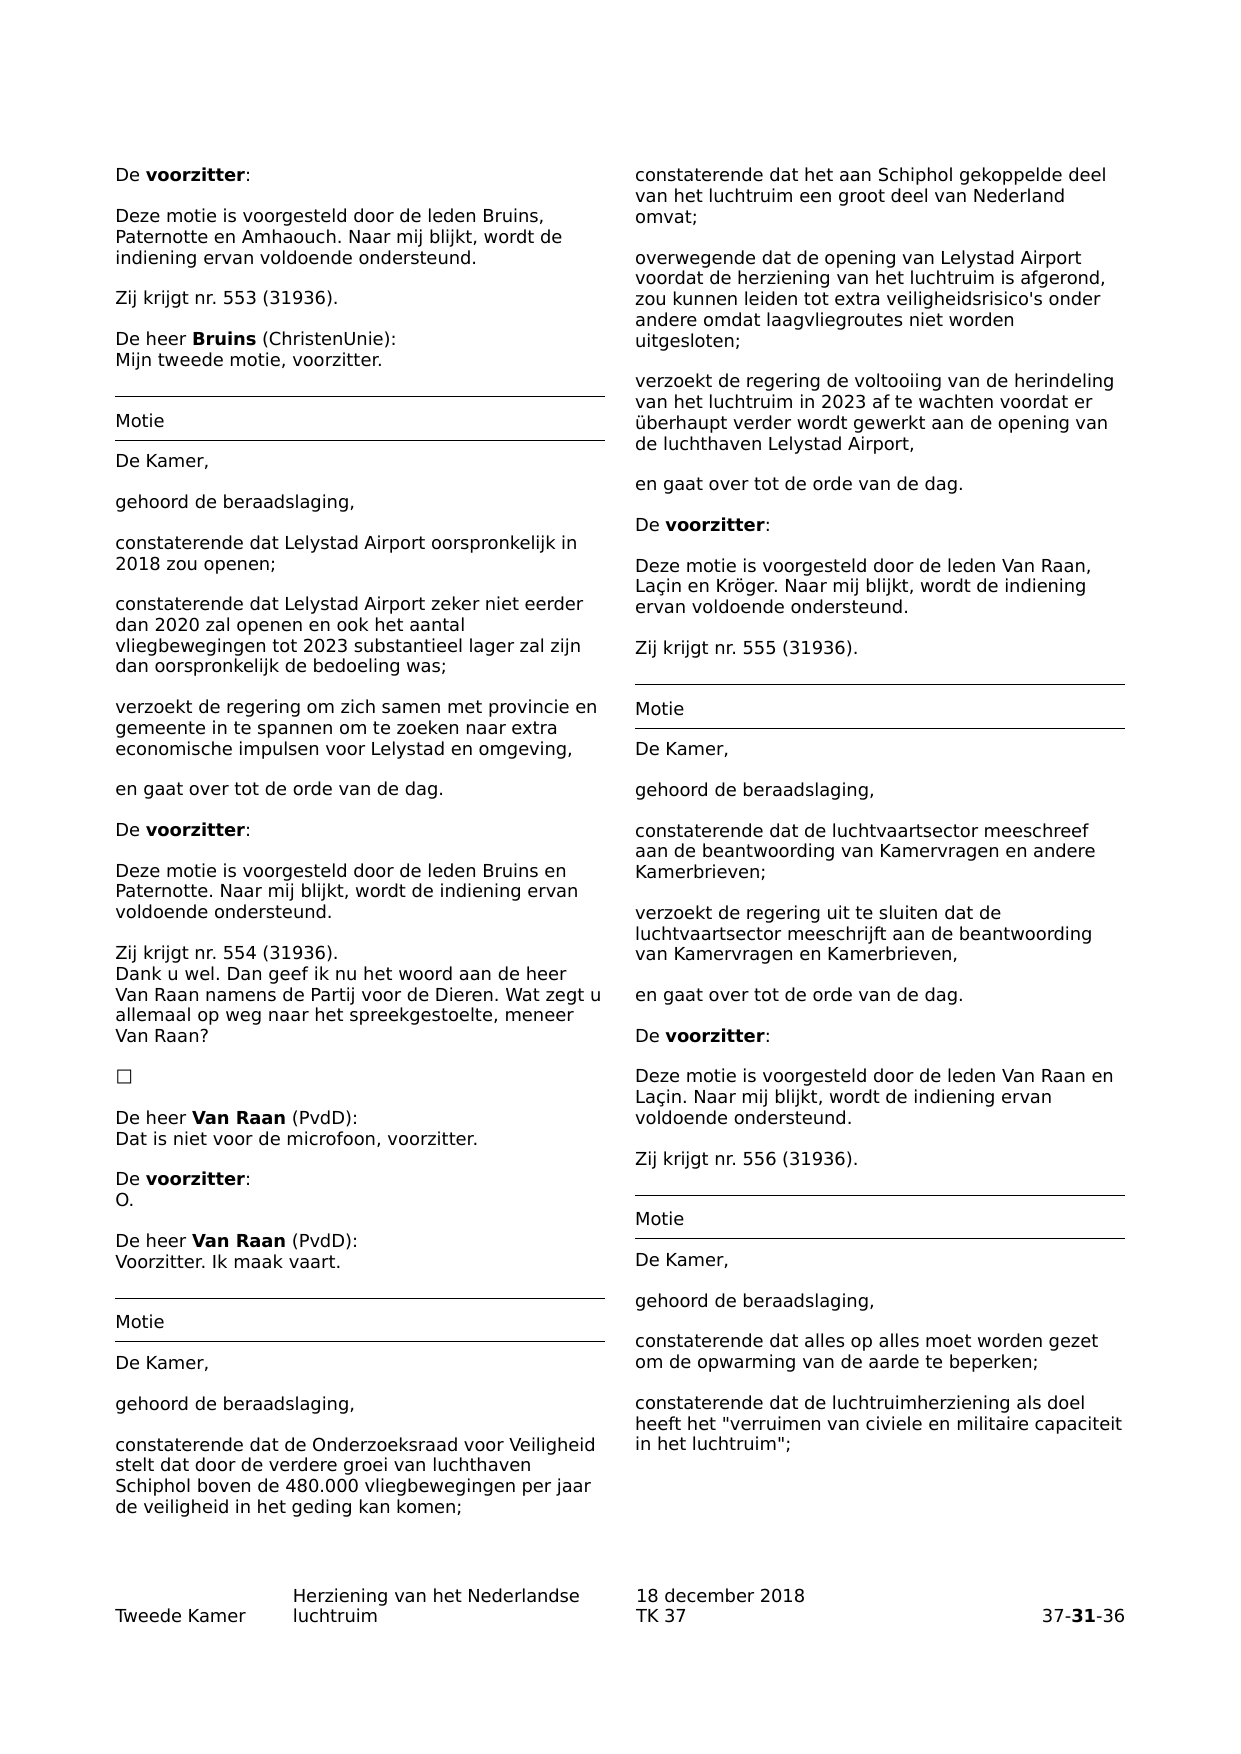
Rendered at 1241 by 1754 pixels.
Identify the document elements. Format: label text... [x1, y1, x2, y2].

text verzoekt de regering om zich samen met provincie en gemeente in te spannen om te zoeken naar extra economische impulsen voor Lelystad en omgeving, [115, 697, 605, 759]
text O. [115, 1190, 605, 1211]
text constaterende dat het aan Schiphol gekoppelde deel van het luchtruim een groot deel van Nederland omvat; [635, 165, 1125, 227]
text De voorzitter: [635, 1026, 1125, 1046]
text Zij krijgt nr. 556 (31936). [635, 1148, 1125, 1169]
text Deze motie is voorgesteld door de leden Bruins, Paternotte en Amhaouch. Naar mij blijkt, wordt de indiening ervan voldoende ondersteund. [115, 206, 605, 268]
text De voorzitter: [635, 515, 1125, 536]
text Zij krijgt nr. 554 (31936). [115, 943, 605, 963]
text Deze motie is voorgesteld door de leden Van Raan, Laçin en Kröger. Naar mij blijkt, wordt de indiening ervan voldoende ondersteund. [635, 556, 1125, 618]
text Zij krijgt nr. 553 (31936). [115, 288, 605, 309]
text De Kamer, [115, 451, 605, 472]
text De voorzitter: [115, 820, 605, 841]
text De heer Bruins (ChristenUnie): [115, 329, 605, 350]
text en gaat over tot de orde van de dag. [635, 474, 1125, 495]
text gehoord de beraadslaging, [115, 1394, 605, 1414]
text gehoord de beraadslaging, [635, 780, 1125, 801]
text Motie [115, 410, 605, 431]
text De Kamer, [635, 739, 1125, 760]
text constaterende dat alles op alles moet worden gezet om de opwarming van de aarde te beperken; [635, 1331, 1125, 1373]
text Voorzitter. Ik maak vaart. [115, 1251, 605, 1272]
text ⬜ [115, 1067, 605, 1088]
text Mijn tweede motie, voorzitter. [115, 350, 605, 371]
text constaterende dat de Onderzoeksraad voor Veiligheid stelt dat door de verdere groei van luchthaven Schiphol boven de 480.000 vliegbewegingen per jaar de veiligheid in het geding kan komen; [115, 1434, 605, 1517]
text De heer Van Raan (PvdD): [115, 1108, 605, 1128]
text verzoekt de regering de voltooiing van de herindeling van het luchtruim in 2023 af te wachten voordat er überhaupt verder wordt gewerkt aan de opening van de luchthaven Lelystad Airport, [635, 371, 1125, 454]
text verzoekt de regering uit te sluiten dat de luchtvaartsector meeschrijft aan de beantwoording van Kamervragen en Kamerbrieven, [635, 903, 1125, 965]
text De voorzitter: [115, 1169, 605, 1190]
text gehoord de beraadslaging, [635, 1291, 1125, 1311]
text Motie [115, 1312, 605, 1333]
text en gaat over tot de orde van de dag. [115, 779, 605, 800]
text Zij krijgt nr. 555 (31936). [635, 638, 1125, 658]
text Motie [635, 698, 1125, 719]
text constaterende dat de luchtvaartsector meeschreef aan de beantwoording van Kamervragen en andere Kamerbrieven; [635, 821, 1125, 883]
text De Kamer, [635, 1250, 1125, 1271]
text en gaat over tot de orde van de dag. [635, 985, 1125, 1006]
text gehoord de beraadslaging, [115, 492, 605, 513]
text Deze motie is voorgesteld door de leden Bruins en Paternotte. Naar mij blijkt, wordt de indiening ervan voldoende ondersteund. [115, 861, 605, 923]
text De Kamer, [115, 1353, 605, 1374]
text Deze motie is voorgesteld door de leden Van Raan en Laçin. Naar mij blijkt, wordt de indiening ervan voldoende ondersteund. [635, 1066, 1125, 1128]
text Dat is niet voor de microfoon, voorzitter. [115, 1128, 605, 1149]
text constaterende dat Lelystad Airport oorspronkelijk in 2018 zou openen; [115, 533, 605, 574]
text Motie [635, 1209, 1125, 1230]
text De voorzitter: [115, 165, 605, 186]
text De heer Van Raan (PvdD): [115, 1231, 605, 1251]
text Dank u wel. Dan geef ik nu het woord aan de heer Van Raan namens de Partij voor de Dieren. Wat zegt u allemaal op weg naar het spreekgestoelte, meneer Van Raan? [115, 963, 605, 1047]
text constaterende dat Lelystad Airport zeker niet eerder dan 2020 zal openen en ook het aantal vliegbewegingen tot 2023 substantieel lager zal zijn dan oorspronkelijk de bedoeling was; [115, 594, 605, 677]
text overwegende dat de opening van Lelystad Airport voordat de herziening van het luchtruim is afgerond, zou kunnen leiden tot extra veiligheidsrisico's onder andere omdat laagvliegroutes niet worden uitgesloten; [635, 247, 1125, 351]
text constaterende dat de luchtruimherziening als doel heeft het "verruimen van civiele en militaire capaciteit in het luchtruim"; [635, 1393, 1125, 1455]
